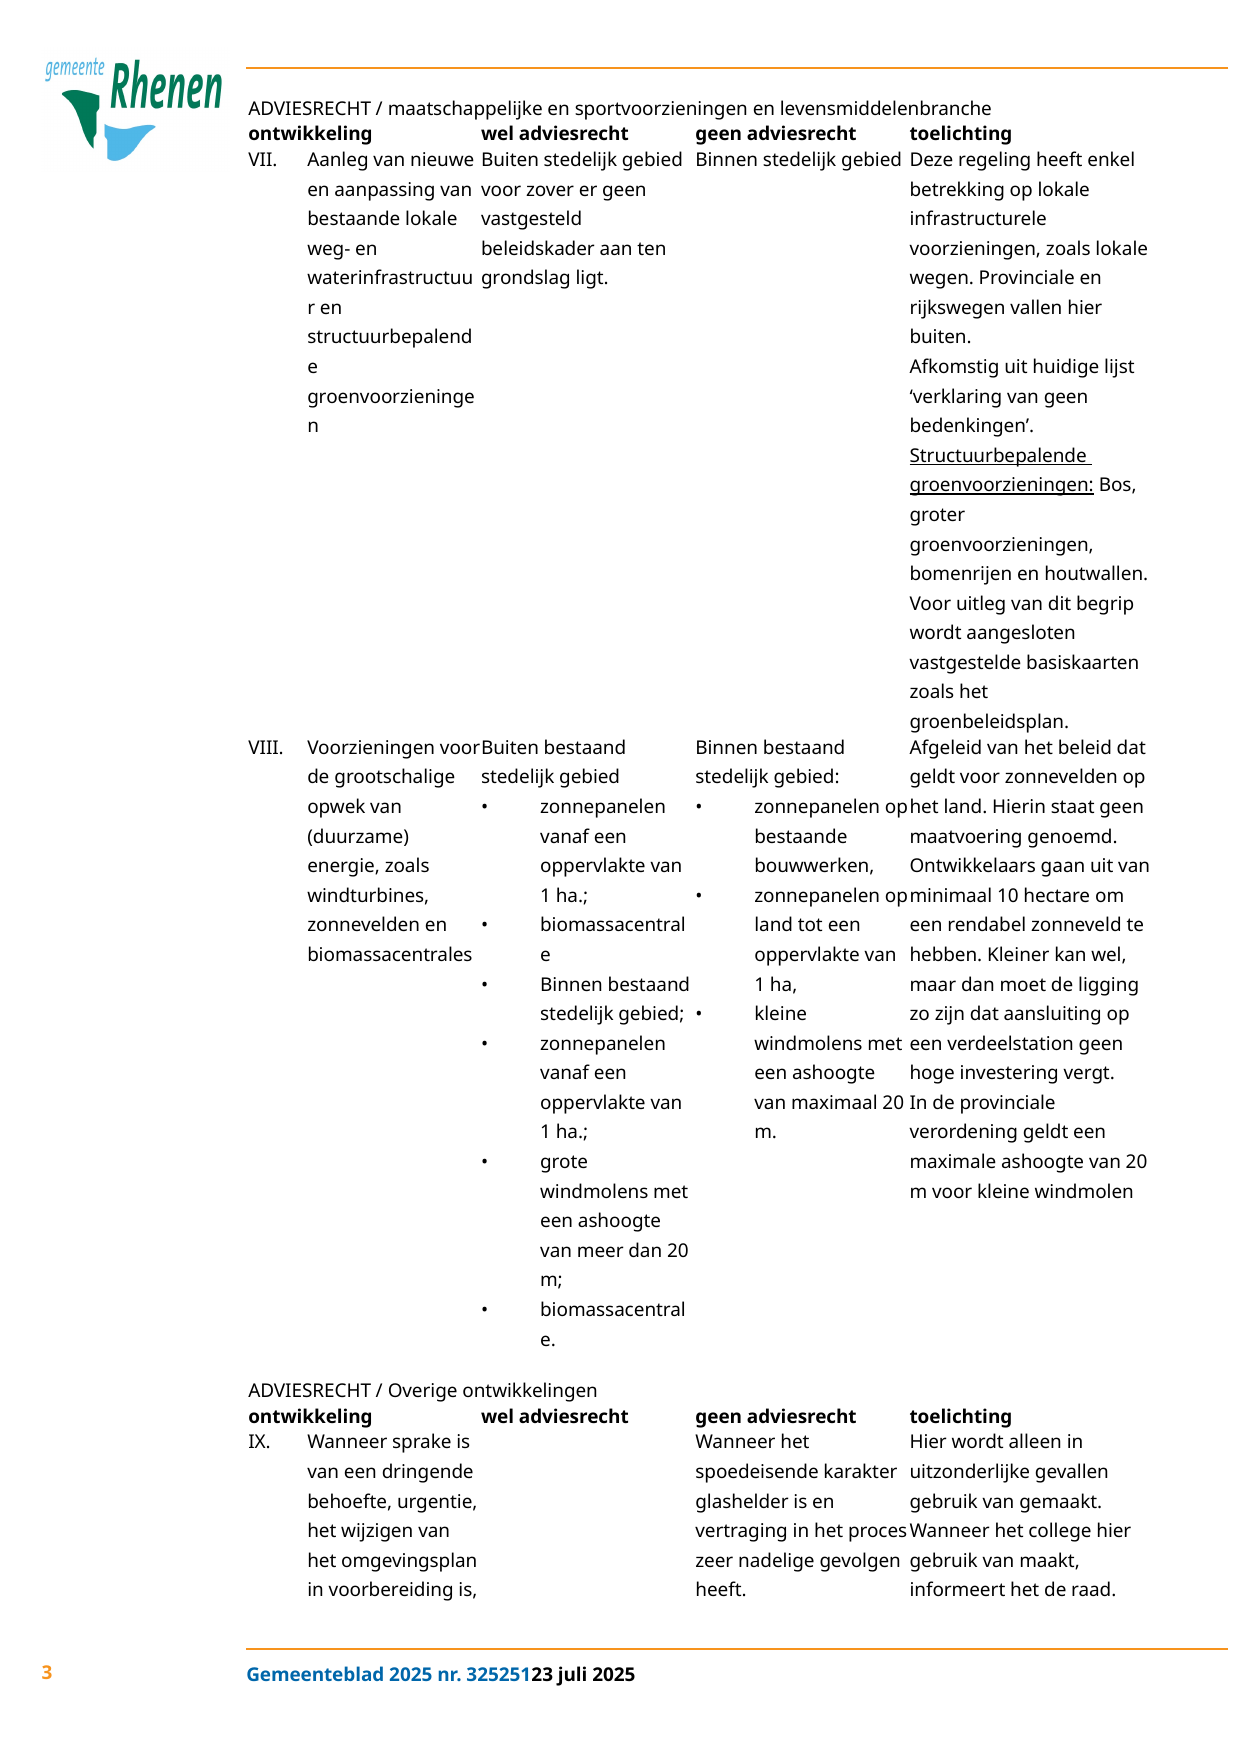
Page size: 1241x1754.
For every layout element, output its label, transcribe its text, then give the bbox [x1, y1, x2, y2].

table_cell wel adviesrecht [481, 1403, 695, 1429]
table_cell geen adviesrecht [695, 121, 909, 146]
table_cell [695, 1351, 909, 1377]
table_cell [481, 1429, 695, 1602]
table_cell Voorzieningen voor de grootschalige opwek van (duurzame) energie, zoals windturbines, zonnevelden en biomassacentrales [248, 734, 481, 1351]
table_cell [248, 1351, 481, 1377]
table_cell Aanleg van nieuwe en aanpassing van bestaande lokale weg- en waterinfrastructuur en structuurbepalende groenvoorzieningen [248, 146, 481, 734]
table_cell toelichting [909, 121, 1152, 146]
table_cell ontwikkeling [248, 1403, 481, 1429]
table_cell Buiten stedelijk gebied voor zover er geen vastgesteld beleidskader aan ten grondslag ligt. [481, 146, 695, 734]
table_cell Wanneer sprake is van een dringende behoefte, urgentie, het wijzigen van het omgevingsplan in voorbereiding is, [248, 1429, 481, 1602]
table_cell Binnen bestaand stedelijk gebied: zonnepanelen op bestaande bouwwerken, zonnepanelen op land tot een oppervlakte van 1 ha, kleine windmolens met een ashoogte van maximaal 20 m. [695, 734, 909, 1351]
table_cell Deze regeling heeft enkel betrekking op lokale infrastructurele voorzieningen, zoals lokale wegen. Provinciale en rijkswegen vallen hier buiten. Afkomstig uit huidige lijst ‘verklaring van geen bedenkingen’. Structuurbepalende groenvoorzieningen: Bos, groter groenvoorzieningen, bomenrijen en houtwallen. Voor uitleg van dit begrip wordt aangesloten vastgestelde basiskaarten zoals het groenbeleidsplan. [909, 146, 1152, 734]
table_cell Hier wordt alleen in uitzonderlijke gevallen gebruik van gemaakt. Wanneer het college hier gebruik van maakt, informeert het de raad. [909, 1429, 1152, 1602]
table_cell ADVIESRECHT / Overige ontwikkelingen [248, 1377, 1152, 1403]
table_cell ADVIESRECHT / maatschappelijke en sportvoorzieningen en levensmiddelenbranche [248, 95, 1152, 121]
table_cell Wanneer het spoedeisende karakter glashelder is en vertraging in het proces zeer nadelige gevolgen heeft. [695, 1429, 909, 1602]
table_cell [909, 1351, 1152, 1377]
table_cell toelichting [909, 1403, 1152, 1429]
table_cell ontwikkeling [248, 121, 481, 146]
table_cell Afgeleid van het beleid dat geldt voor zonnevelden op het land. Hierin staat geen maatvoering genoemd. Ontwikkelaars gaan uit van minimaal 10 hectare om een rendabel zonneveld te hebben. Kleiner kan wel, maar dan moet de ligging zo zijn dat aansluiting op een verdeelstation geen hoge investering vergt. In de provinciale verordening geldt een maximale ashoogte van 20 m voor kleine windmolen [909, 734, 1152, 1351]
table_cell wel adviesrecht [481, 121, 695, 146]
table_cell geen adviesrecht [695, 1403, 909, 1429]
table_cell [481, 1351, 695, 1377]
table_cell Binnen stedelijk gebied [695, 146, 909, 734]
picture [41, 47, 231, 172]
table_cell Buiten bestaand stedelijk gebied zonnepanelen vanaf een oppervlakte van 1 ha.; biomassacentrale Binnen bestaand stedelijk gebied; zonnepanelen vanaf een oppervlakte van 1 ha.; grote windmolens met een ashoogte van meer dan 20 m; biomassacentrale. [481, 734, 695, 1351]
